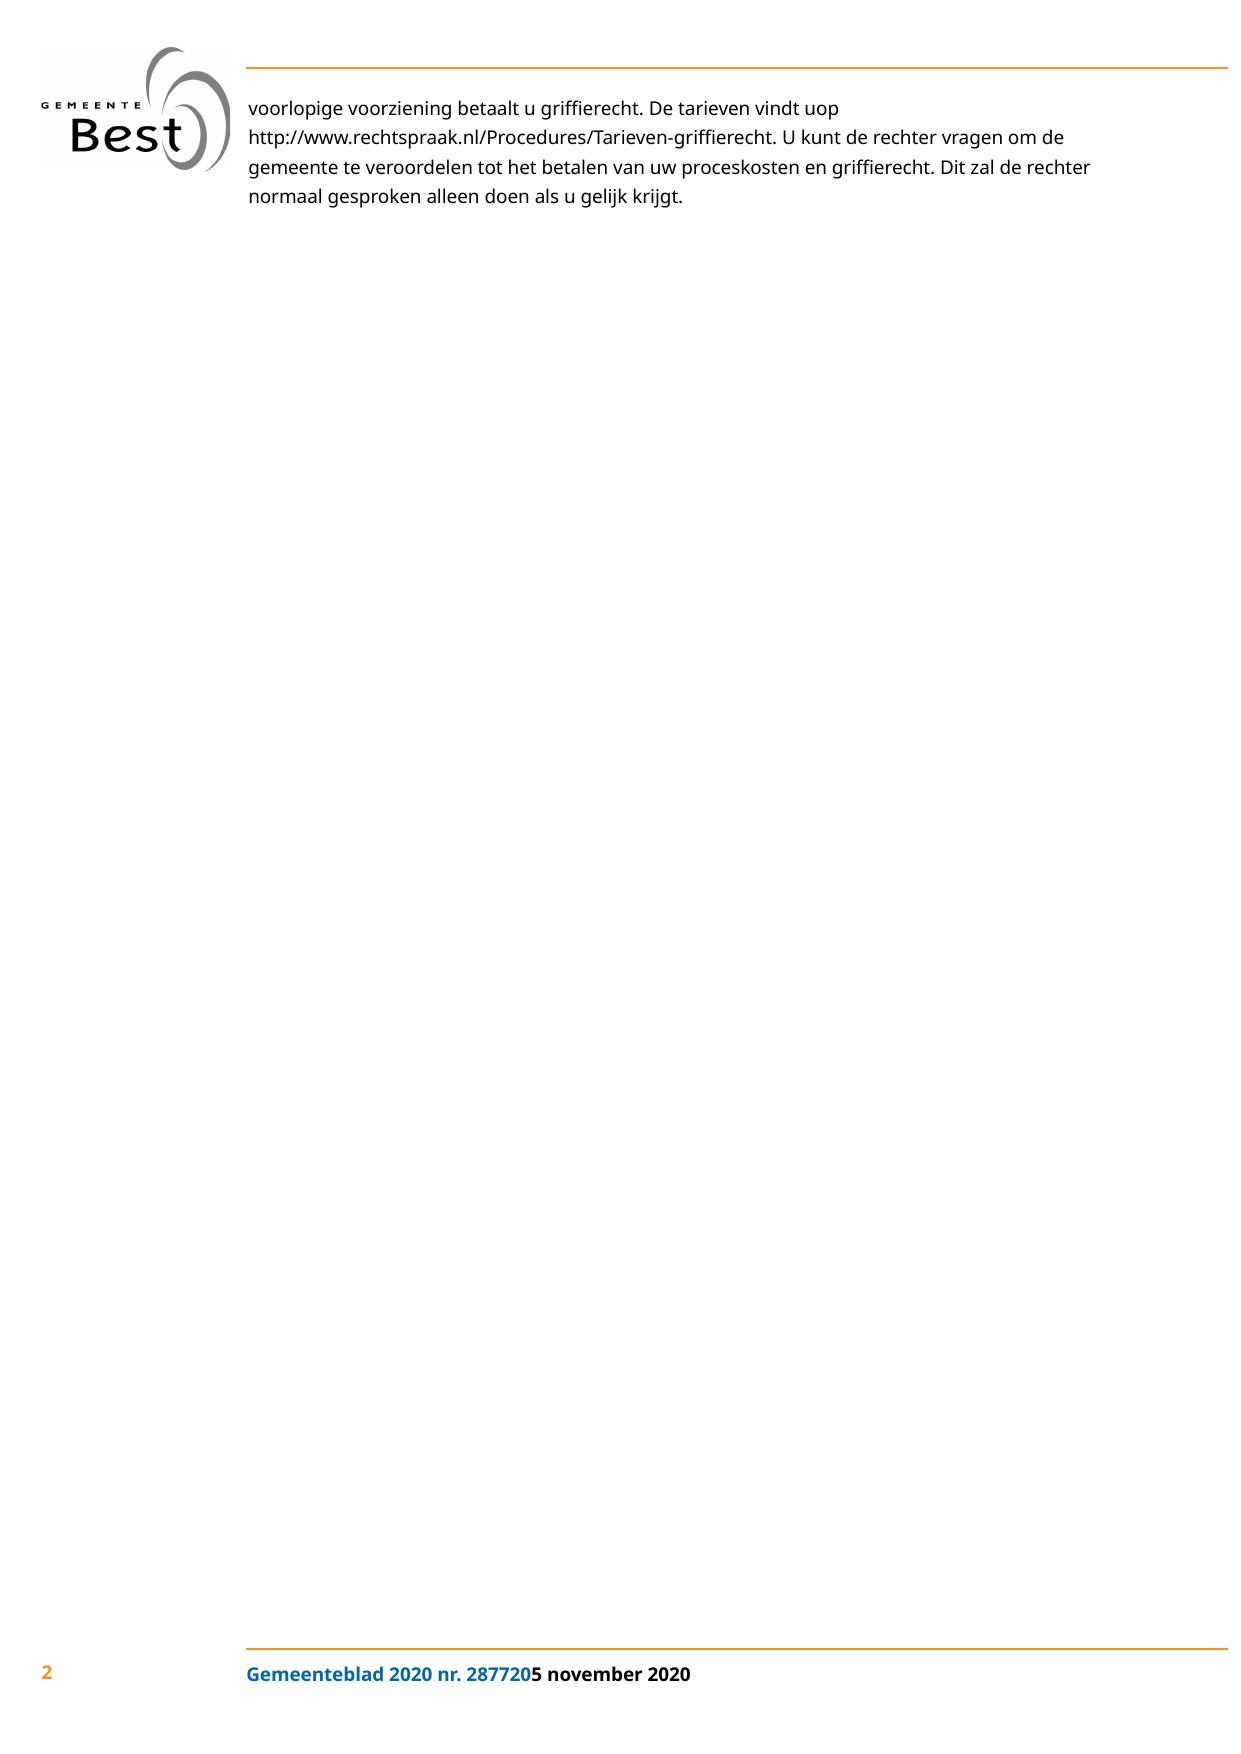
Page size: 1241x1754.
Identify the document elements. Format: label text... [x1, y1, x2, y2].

picture [41, 47, 231, 172]
text voorlopige voorziening betaalt u griffierecht. De tarieven vindt uop http://www.rechtspraak.nl/Procedures/Tarieven-griffierecht. U kunt de rechter vragen om de gemeente te veroordelen tot het betalen van uw proceskosten en griffierecht. Dit zal de rechter normaal gesproken alleen doen als u gelijk krijgt. [248, 95, 1152, 209]
